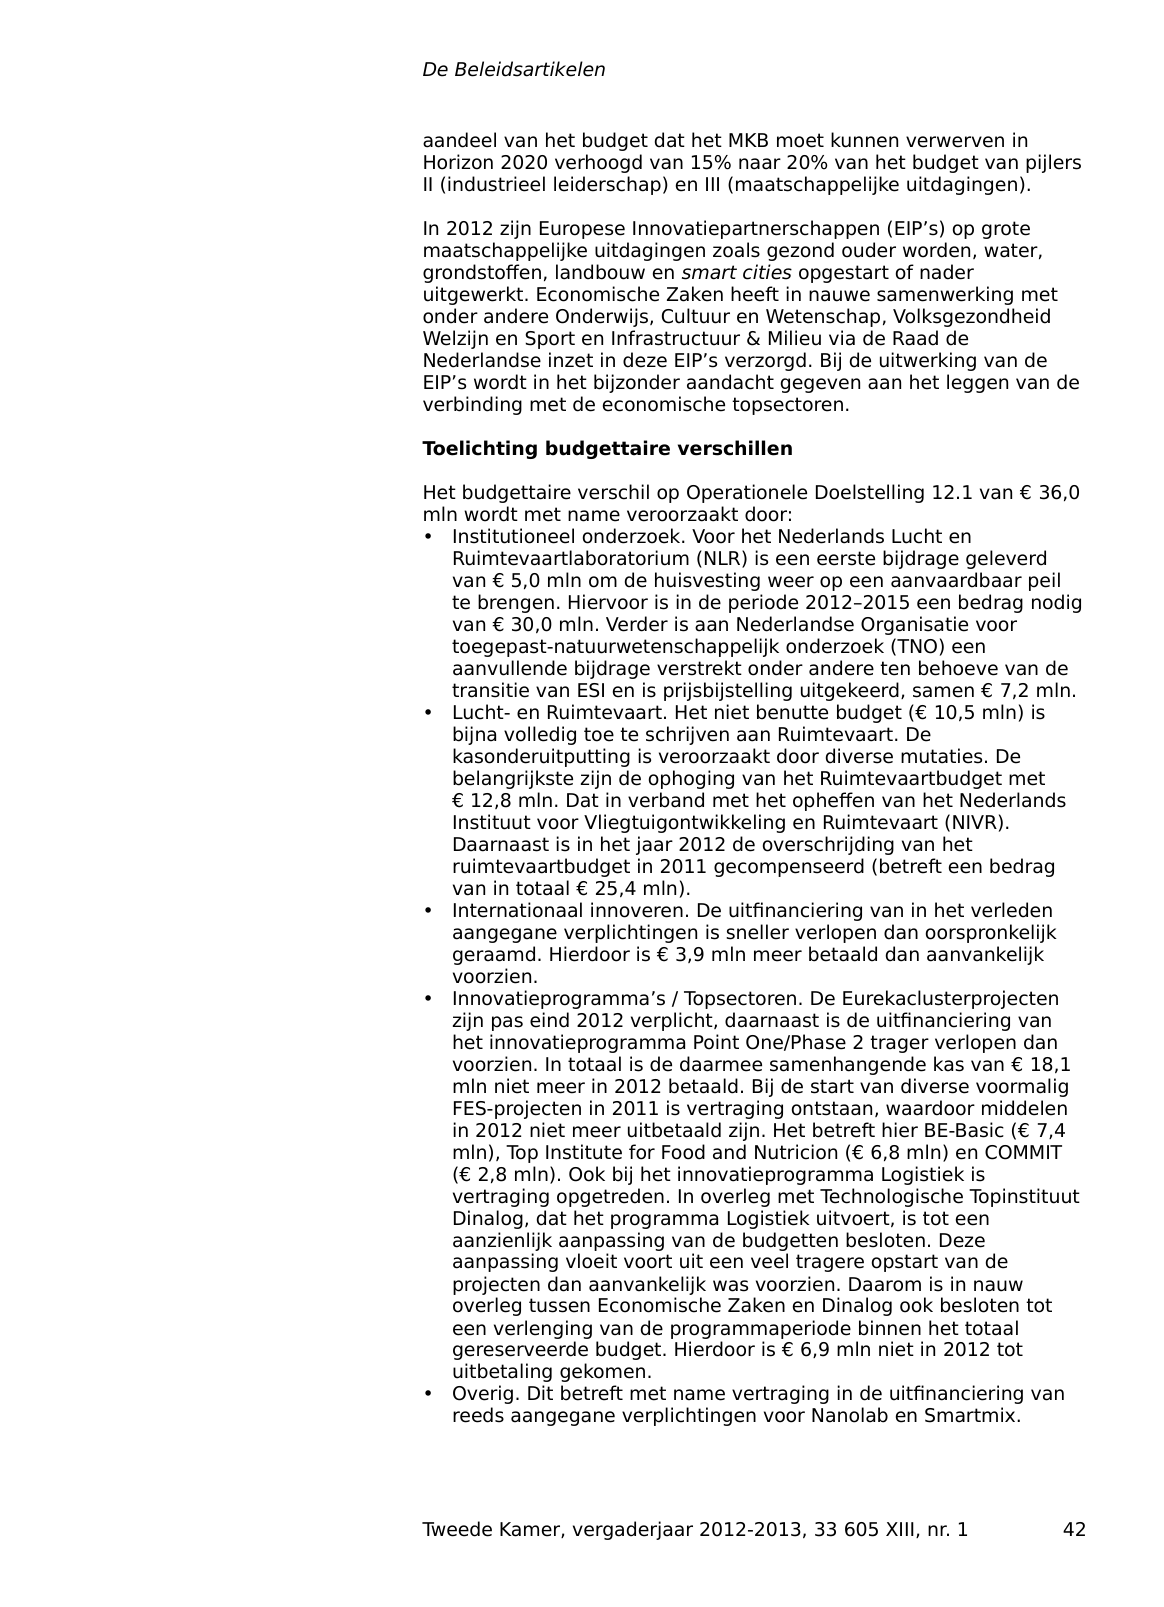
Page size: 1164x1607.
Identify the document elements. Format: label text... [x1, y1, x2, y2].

text Het budgettaire verschil op Operationele Doelstelling 12.1 van € 36,0 mln wordt met name veroorzaakt door: [422, 482, 1087, 526]
text • Institutioneel onderzoek. Voor het Nederlands Lucht en Ruimtevaartlaboratorium (NLR) is een eerste bijdrage geleverd van € 5,0 mln om de huisvesting weer op een aanvaardbaar peil te brengen. Hiervoor is in de periode 2012–2015 een bedrag nodig van € 30,0 mln. Verder is aan Nederlandse Organisatie voor toegepast-natuurwetenschappelijk onderzoek (TNO) een aanvullende bijdrage verstrekt onder andere ten behoeve van de transitie van ESI en is prijsbijstelling uitgekeerd, samen € 7,2 mln. [422, 526, 1087, 702]
text • Internationaal innoveren. De uitfinanciering van in het verleden aangegane verplichtingen is sneller verlopen dan oorspronkelijk geraamd. Hierdoor is € 3,9 mln meer betaald dan aanvankelijk voorzien. [422, 900, 1087, 988]
text • Lucht- en Ruimtevaart. Het niet benutte budget (€ 10,5 mln) is bijna volledig toe te schrijven aan Ruimtevaart. De kasonderuitputting is veroorzaakt door diverse mutaties. De belangrijkste zijn de ophoging van het Ruimtevaartbudget met € 12,8 mln. Dat in verband met het opheffen van het Nederlands Instituut voor Vliegtuigontwikkeling en Ruimtevaart (NIVR). Daarnaast is in het jaar 2012 de overschrijding van het ruimtevaartbudget in 2011 gecompenseerd (betreft een bedrag van in totaal € 25,4 mln). [422, 702, 1087, 900]
text • Innovatieprogramma’s / Topsectoren. De Eurekaclusterprojecten zijn pas eind 2012 verplicht, daarnaast is de uitfinanciering van het innovatieprogramma Point One/Phase 2 trager verlopen dan voorzien. In totaal is de daarmee samenhangende kas van € 18,1 mln niet meer in 2012 betaald. Bij de start van diverse voormalig FES-projecten in 2011 is vertraging ontstaan, waardoor middelen in 2012 niet meer uitbetaald zijn. Het betreft hier BE-Basic (€ 7,4 mln), Top Institute for Food and Nutricion (€ 6,8 mln) en COMMIT (€ 2,8 mln). Ook bij het innovatieprogramma Logistiek is vertraging opgetreden. In overleg met Technologische Topinstituut Dinalog, dat het programma Logistiek uitvoert, is tot een aanzienlijk aanpassing van de budgetten besloten. Deze aanpassing vloeit voort uit een veel tragere opstart van de projecten dan aanvankelijk was voorzien. Daarom is in nauw overleg tussen Economische Zaken en Dinalog ook besloten tot een verlenging van de programmaperiode binnen het totaal gereserveerde budget. Hierdoor is € 6,9 mln niet in 2012 tot uitbetaling gekomen. [422, 988, 1087, 1383]
text • Overig. Dit betreft met name vertraging in de uitfinanciering van reeds aangegane verplichtingen voor Nanolab en Smartmix. [422, 1383, 1087, 1427]
text aandeel van het budget dat het MKB moet kunnen verwerven in Horizon 2020 verhoogd van 15% naar 20% van het budget van pijlers II (industrieel leiderschap) en III (maatschappelijke uitdagingen). [422, 130, 1087, 196]
subtitle Toelichting budgettaire verschillen [422, 438, 1087, 460]
text In 2012 zijn Europese Innovatiepartnerschappen (EIP’s) op grote maatschappelijke uitdagingen zoals gezond ouder worden, water, grondstoffen, landbouw en smart cities opgestart of nader uitgewerkt. Economische Zaken heeft in nauwe samenwerking met onder andere Onderwijs, Cultuur en Wetenschap, Volksgezondheid Welzijn en Sport en Infrastructuur & Milieu via de Raad de Nederlandse inzet in deze EIP’s verzorgd. Bij de uitwerking van de EIP’s wordt in het bijzonder aandacht gegeven aan het leggen van de verbinding met de economische topsectoren. [422, 218, 1087, 416]
